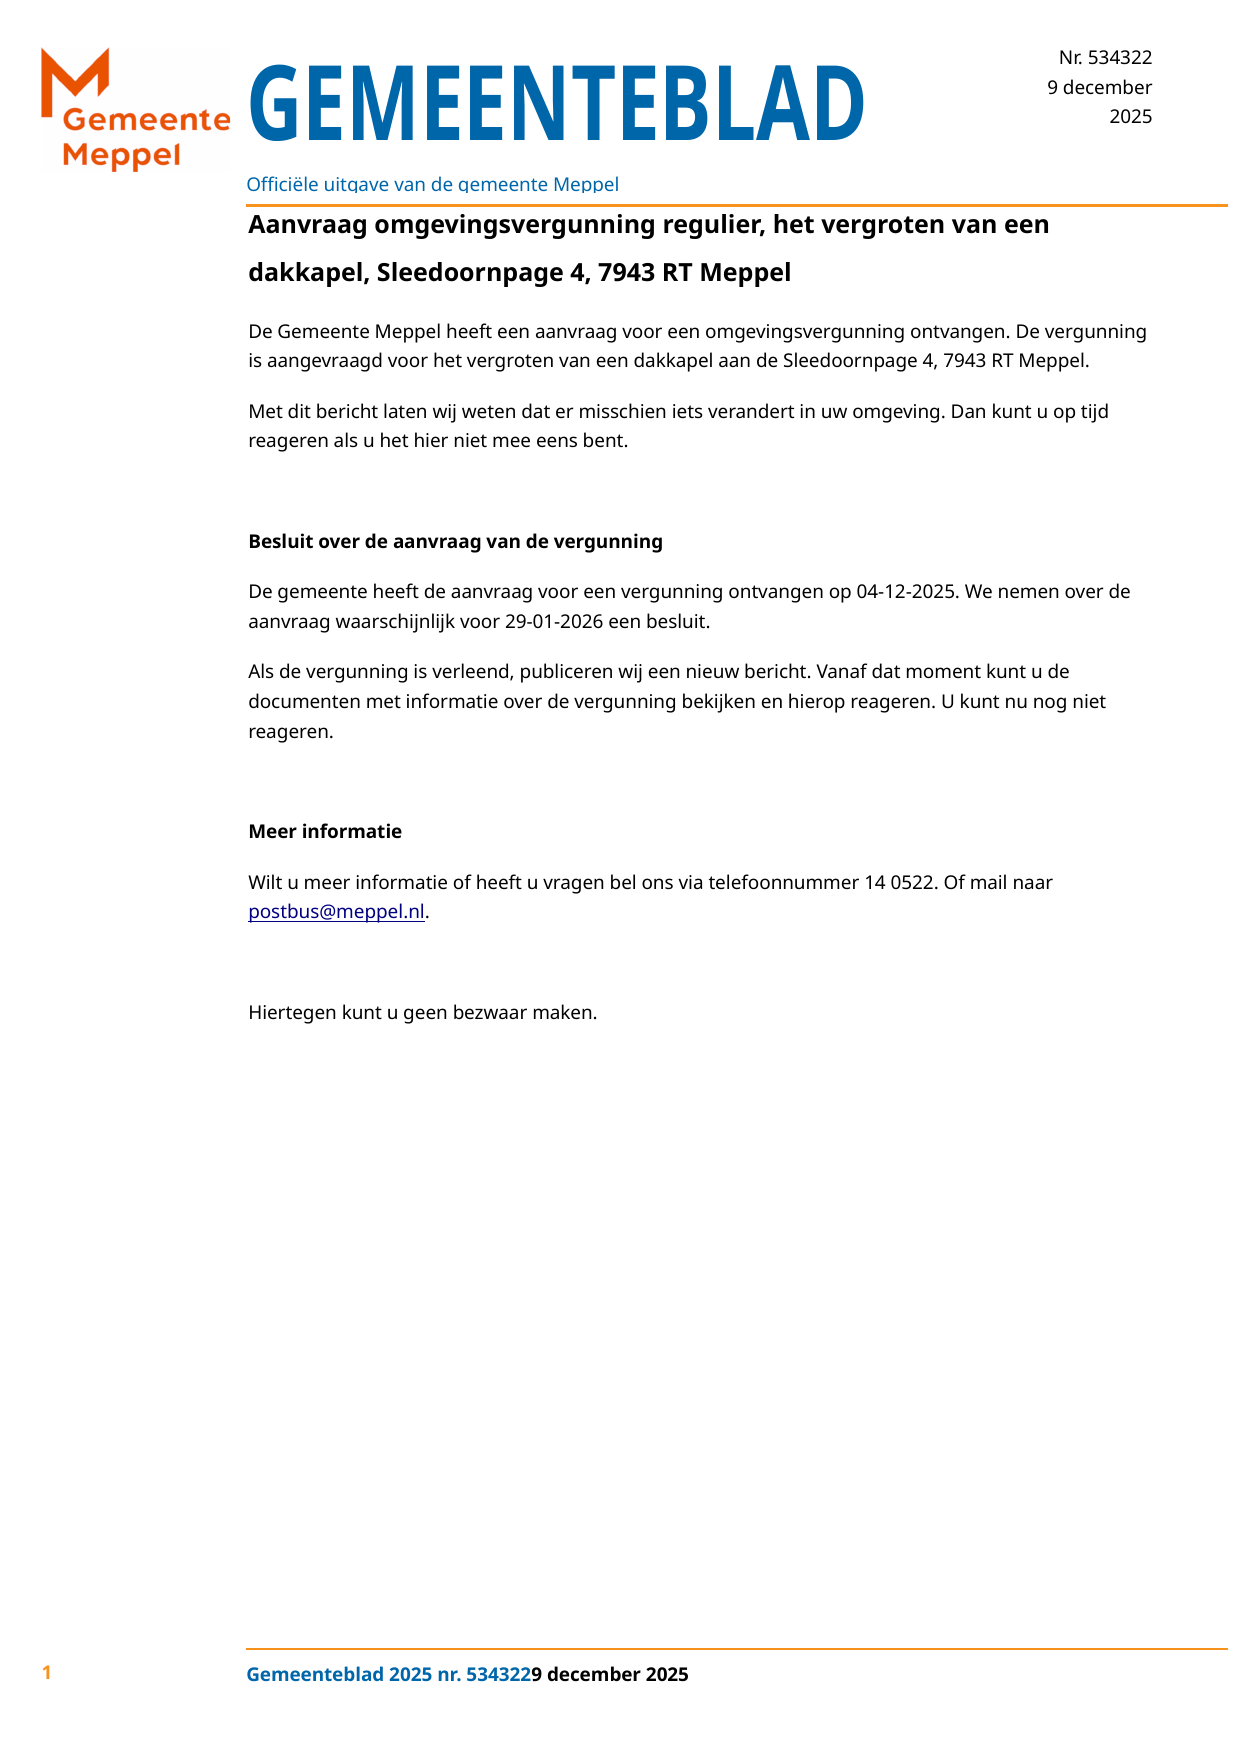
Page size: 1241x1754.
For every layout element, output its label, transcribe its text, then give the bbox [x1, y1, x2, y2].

text Als de vergunning is verleend, publiceren wij een nieuw bericht. Vanaf dat moment kunt u de documenten met informatie over de vergunning bekijken en hierop reageren. U kunt nu nog niet reageren. [248, 659, 1152, 744]
text Meer informatie [248, 819, 1152, 844]
text Wilt u meer informatie of heeft u vragen bel ons via telefoonnummer 14 0522. Of mail naar postbus@meppel.nl. [248, 869, 1152, 924]
picture [41, 47, 231, 172]
text Hiertegen kunt u geen bezwaar maken. [248, 999, 1152, 1025]
text De Gemeente Meppel heeft een aanvraag voor een omgevingsvergunning ontvangen. De vergunning is aangevraagd voor het vergroten van een dakkapel aan de Sleedoornpage 4, 7943 RT Meppel. [248, 318, 1152, 373]
text De gemeente heeft de aanvraag voor een vergunning ontvangen op 04-12-2025. We nemen over de aanvraag waarschijnlijk voor 29-01-2026 een besluit. [248, 579, 1152, 634]
text Besluit over de aanvraag van de vergunning [248, 528, 1152, 554]
text Aanvraag omgevingsvergunning regulier, het vergroten van een dakkapel, Sleedoornpage 4, 7943 RT Meppel [248, 207, 1152, 288]
text Met dit bericht laten wij weten dat er misschien iets verandert in uw omgeving. Dan kunt u op tijd reageren als u het hier niet mee eens bent. [248, 398, 1152, 453]
